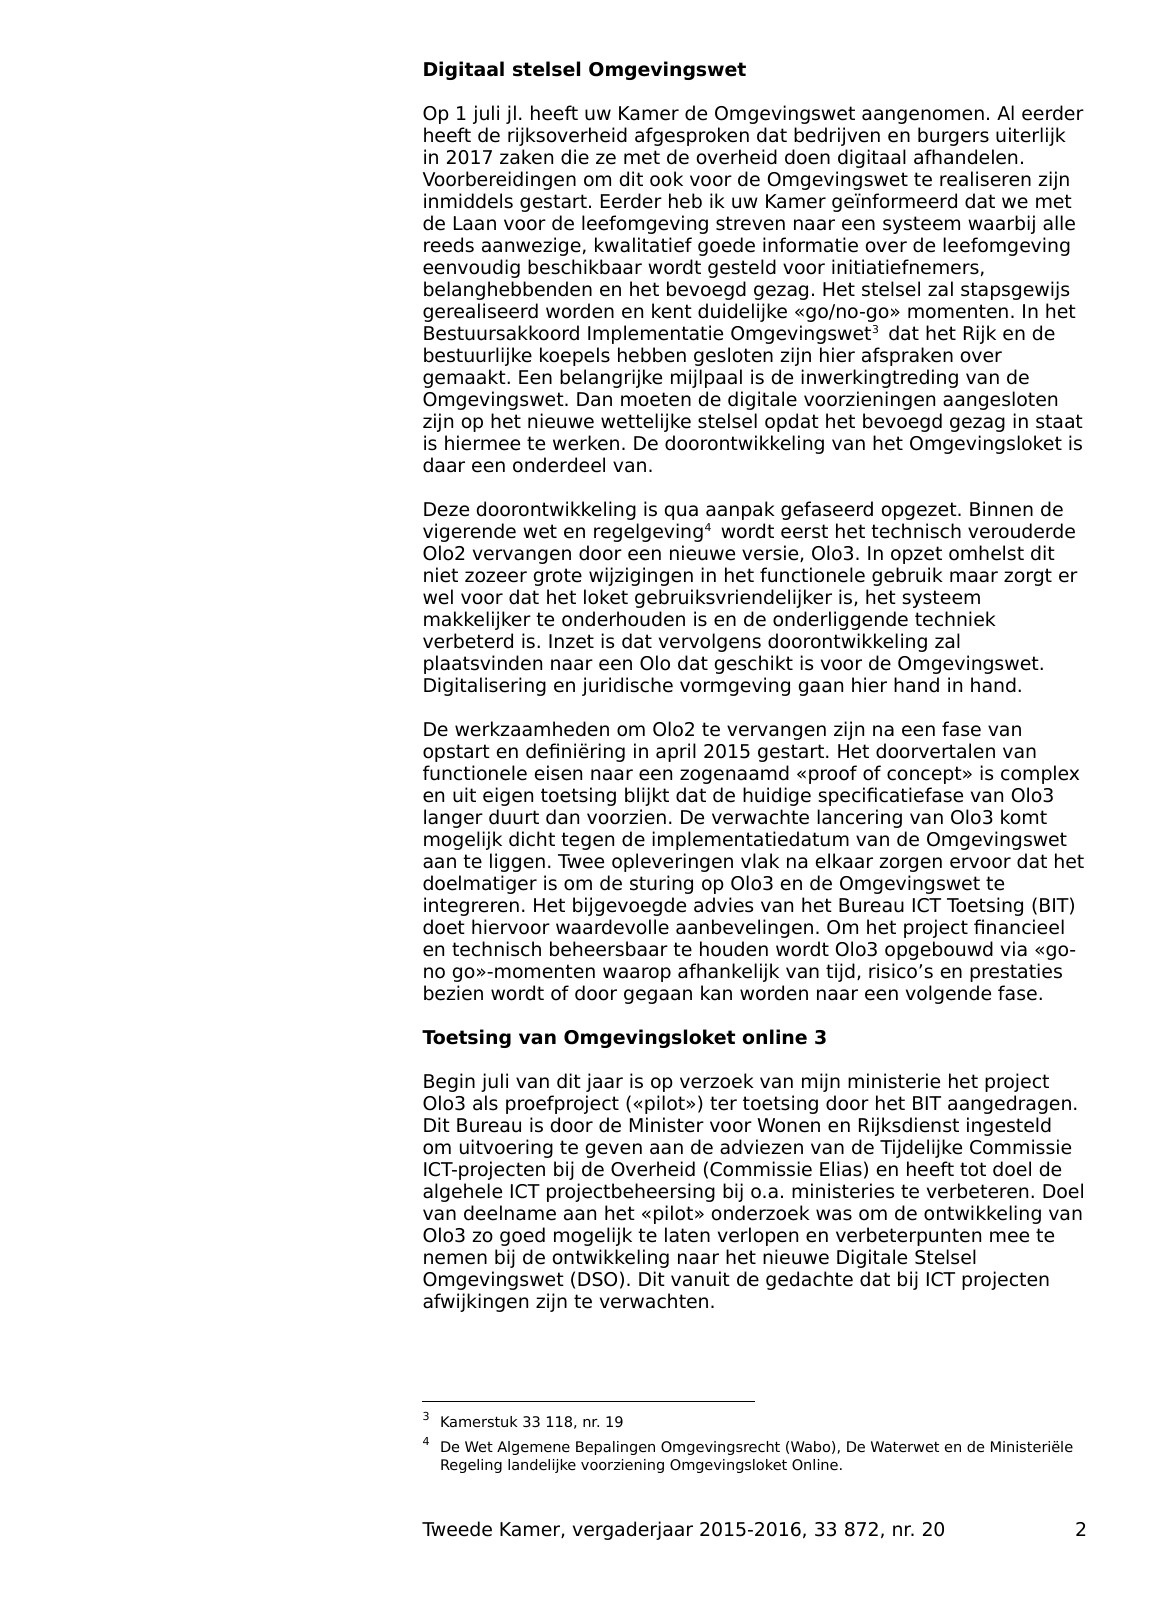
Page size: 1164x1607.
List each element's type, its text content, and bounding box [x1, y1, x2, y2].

subtitle Digitaal stelsel Omgevingswet [422, 59, 1087, 81]
text De werkzaamheden om Olo2 te vervangen zijn na een fase van opstart en definiëring in april 2015 gestart. Het doorvertalen van functionele eisen naar een zogenaamd «proof of concept» is complex en uit eigen toetsing blijkt dat de huidige specificatiefase van Olo3 langer duurt dan voorzien. De verwachte lancering van Olo3 komt mogelijk dicht tegen de implementatiedatum van de Omgevingswet aan te liggen. Twee opleveringen vlak na elkaar zorgen ervoor dat het doelmatiger is om de sturing op Olo3 en de Omgevingswet te integreren. Het bijgevoegde advies van het Bureau ICT Toetsing (BIT) doet hiervoor waardevolle aanbevelingen. Om het project financieel en technisch beheersbaar te houden wordt Olo3 opgebouwd via «go-no go»-momenten waarop afhankelijk van tijd, risico’s en prestaties bezien wordt of door gegaan kan worden naar een volgende fase. [422, 719, 1087, 1005]
text Deze doorontwikkeling is qua aanpak gefaseerd opgezet. Binnen de vigerende wet en regelgeving wordt eerst het technisch verouderde Olo2 vervangen door een nieuwe versie, Olo3. In opzet omhelst dit niet zozeer grote wijzigingen in het functionele gebruik maar zorgt er wel voor dat het loket gebruiksvriendelijker is, het systeem makkelijker te onderhouden is en de onderliggende techniek verbeterd is. Inzet is dat vervolgens doorontwikkeling zal plaatsvinden naar een Olo dat geschikt is voor de Omgevingswet. Digitalisering en juridische vormgeving gaan hier hand in hand. [422, 499, 1087, 697]
text Kamerstuk 33 118, nr. 19 [422, 1410, 1087, 1432]
text Op 1 juli jl. heeft uw Kamer de Omgevingswet aangenomen. Al eerder heeft de rijksoverheid afgesproken dat bedrijven en burgers uiterlijk in 2017 zaken die ze met de overheid doen digitaal afhandelen. Voorbereidingen om dit ook voor de Omgevingswet te realiseren zijn inmiddels gestart. Eerder heb ik uw Kamer geïnformeerd dat we met de Laan voor de leefomgeving streven naar een systeem waarbij alle reeds aanwezige, kwalitatief goede informatie over de leefomgeving eenvoudig beschikbaar wordt gesteld voor initiatiefnemers, belanghebbenden en het bevoegd gezag. Het stelsel zal stapsgewijs gerealiseerd worden en kent duidelijke «go/no-go» momenten. In het Bestuursakkoord Implementatie Omgevingswet dat het Rijk en de bestuurlijke koepels hebben gesloten zijn hier afspraken over gemaakt. Een belangrijke mijlpaal is de inwerkingtreding van de Omgevingswet. Dan moeten de digitale voorzieningen aangesloten zijn op het nieuwe wettelijke stelsel opdat het bevoegd gezag in staat is hiermee te werken. De doorontwikkeling van het Omgevingsloket is daar een onderdeel van. [422, 103, 1087, 477]
text Begin juli van dit jaar is op verzoek van mijn ministerie het project Olo3 als proefproject («pilot») ter toetsing door het BIT aangedragen. Dit Bureau is door de Minister voor Wonen en Rijksdienst ingesteld om uitvoering te geven aan de adviezen van de Tijdelijke Commissie ICT-projecten bij de Overheid (Commissie Elias) en heeft tot doel de algehele ICT projectbeheersing bij o.a. ministeries te verbeteren. Doel van deelname aan het «pilot» onderzoek was om de ontwikkeling van Olo3 zo goed mogelijk te laten verlopen en verbeterpunten mee te nemen bij de ontwikkeling naar het nieuwe Digitale Stelsel Omgevingswet (DSO). Dit vanuit de gedachte dat bij ICT projecten afwijkingen zijn te verwachten. [422, 1071, 1087, 1313]
text De Wet Algemene Bepalingen Omgevingsrecht (Wabo), De Waterwet en de Ministeriële Regeling landelijke voorziening Omgevingsloket Online. [422, 1435, 1087, 1474]
subtitle Toetsing van Omgevingsloket online 3 [422, 1027, 1087, 1049]
